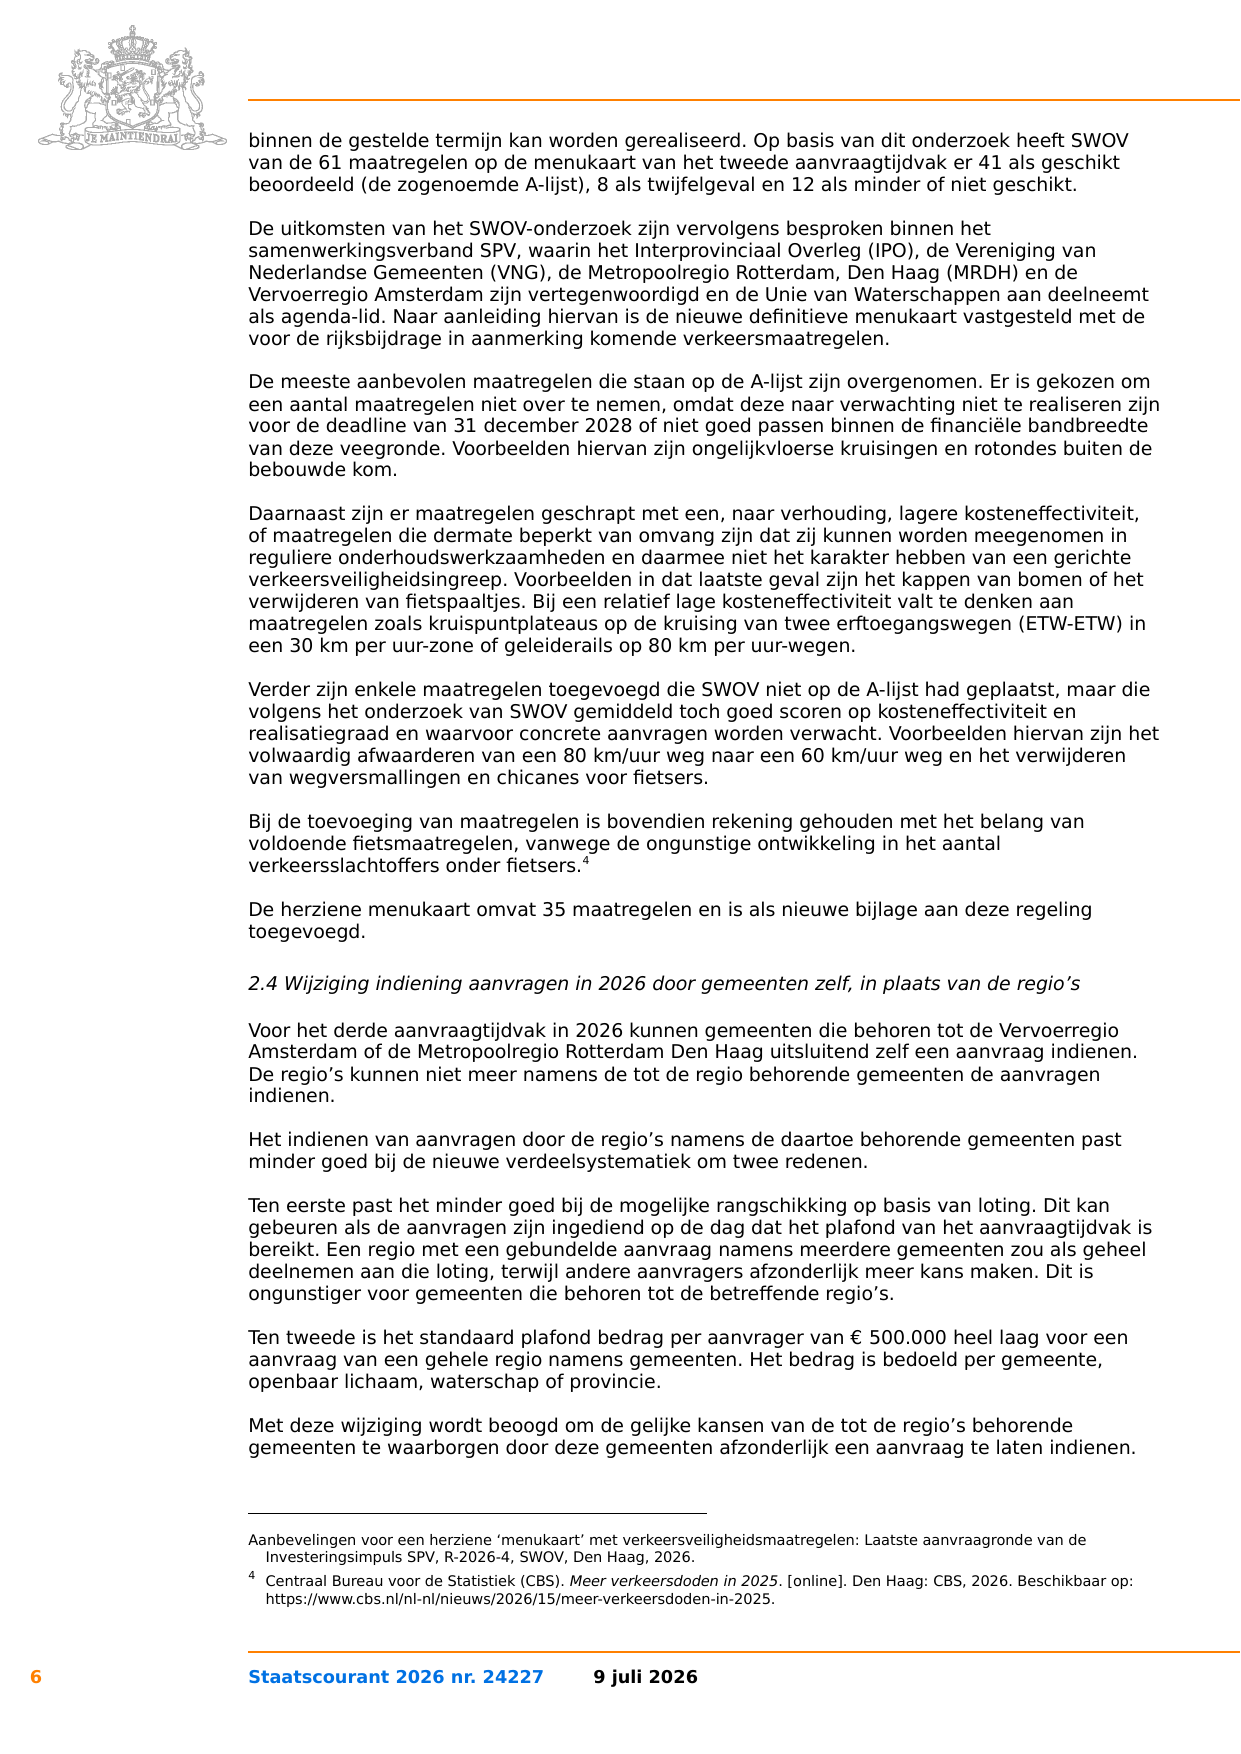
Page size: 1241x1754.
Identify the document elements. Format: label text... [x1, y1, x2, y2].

text binnen de gestelde termijn kan worden gerealiseerd. Op basis van dit onderzoek heeft SWOV van de 61 maatregelen op de menukaart van het tweede aanvraagtijdvak er 41 als geschikt beoordeeld (de zogenoemde A-lijst), 8 als twijfelgeval en 12 als minder of niet geschikt. [248, 130, 1163, 196]
text Ten eerste past het minder goed bij de mogelijke rangschikking op basis van loting. Dit kan gebeuren als de aanvragen zijn ingediend op de dag dat het plafond van het aanvraagtijdvak is bereikt. Een regio met een gebundelde aanvraag namens meerdere gemeenten zou als geheel deelnemen aan die loting, terwijl andere aanvragers afzonderlijk meer kans maken. Dit is ongunstiger voor gemeenten die behoren tot de betreffende regio’s. [248, 1195, 1163, 1305]
text Ten tweede is het standaard plafond bedrag per aanvrager van € 500.000 heel laag voor een aanvraag van een gehele regio namens gemeenten. Het bedrag is bedoeld per gemeente, openbaar lichaam, waterschap of provincie. [248, 1327, 1163, 1393]
text Aanbevelingen voor een herziene ‘menukaart’ met verkeersveiligheidsmaatregelen: Laatste aanvraagronde van de Investeringsimpuls SPV, R-2026-4, SWOV, Den Haag, 2026. [248, 1532, 1163, 1566]
subtitle 2.4 Wijziging indiening aanvragen in 2026 door gemeenten zelf, in plaats van de regio’s [248, 972, 1163, 994]
text Daarnaast zijn er maatregelen geschrapt met een, naar verhouding, lagere kosteneffectiviteit, of maatregelen die dermate beperkt van omvang zijn dat zij kunnen worden meegenomen in reguliere onderhoudswerkzaamheden en daarmee niet het karakter hebben van een gerichte verkeersveiligheidsingreep. Voorbeelden in dat laatste geval zijn het kappen van bomen of het verwijderen van fietspaaltjes. Bij een relatief lage kosteneffectiviteit valt te denken aan maatregelen zoals kruispuntplateaus op de kruising van twee erftoegangswegen (ETW-ETW) in een 30 km per uur-zone of geleiderails op 80 km per uur-wegen. [248, 503, 1163, 657]
picture [38, 25, 227, 150]
text Met deze wijziging wordt beoogd om de gelijke kansen van de tot de regio’s behorende gemeenten te waarborgen door deze gemeenten afzonderlijk een aanvraag te laten indienen. [248, 1415, 1163, 1459]
text Verder zijn enkele maatregelen toegevoegd die SWOV niet op de A-lijst had geplaatst, maar die volgens het onderzoek van SWOV gemiddeld toch goed scoren op kosteneffectiviteit en realisatiegraad en waarvoor concrete aanvragen worden verwacht. Voorbeelden hiervan zijn het volwaardig afwaarderen van een 80 km/uur weg naar een 60 km/uur weg en het verwijderen van wegversmallingen en chicanes voor fietsers. [248, 679, 1163, 789]
text Centraal Bureau voor de Statistiek (CBS). Meer verkeersdoden in 2025. [online]. Den Haag: CBS, 2026. Beschikbaar op: https://www.cbs.nl/nl-nl/nieuws/2026/15/meer-verkeersdoden-in-2025. [248, 1569, 1163, 1608]
text Bij de toevoeging van maatregelen is bovendien rekening gehouden met het belang van voldoende fietsmaatregelen, vanwege de ongunstige ontwikkeling in het aantal verkeersslachtoffers onder fietsers. [248, 811, 1163, 877]
text Het indienen van aanvragen door de regio’s namens de daartoe behorende gemeenten past minder goed bij de nieuwe verdeelsystematiek om twee redenen. [248, 1129, 1163, 1173]
text Voor het derde aanvraagtijdvak in 2026 kunnen gemeenten die behoren tot de Vervoerregio Amsterdam of de Metropoolregio Rotterdam Den Haag uitsluitend zelf een aanvraag indienen. De regio’s kunnen niet meer namens de tot de regio behorende gemeenten de aanvragen indienen. [248, 1019, 1163, 1107]
text De meeste aanbevolen maatregelen die staan op de A-lijst zijn overgenomen. Er is gekozen om een aantal maatregelen niet over te nemen, omdat deze naar verwachting niet te realiseren zijn voor de deadline van 31 december 2028 of niet goed passen binnen de financiële bandbreedte van deze veegronde. Voorbeelden hiervan zijn ongelijkvloerse kruisingen en rotondes buiten de bebouwde kom. [248, 371, 1163, 481]
text De herziene menukaart omvat 35 maatregelen en is als nieuwe bijlage aan deze regeling toegevoegd. [248, 898, 1163, 942]
text De uitkomsten van het SWOV-onderzoek zijn vervolgens besproken binnen het samenwerkingsverband SPV, waarin het Interprovinciaal Overleg (IPO), de Vereniging van Nederlandse Gemeenten (VNG), de Metropoolregio Rotterdam, Den Haag (MRDH) en de Vervoerregio Amsterdam zijn vertegenwoordigd en de Unie van Waterschappen aan deelneemt als agenda-lid. Naar aanleiding hiervan is de nieuwe definitieve menukaart vastgesteld met de voor de rijksbijdrage in aanmerking komende verkeersmaatregelen. [248, 218, 1163, 349]
